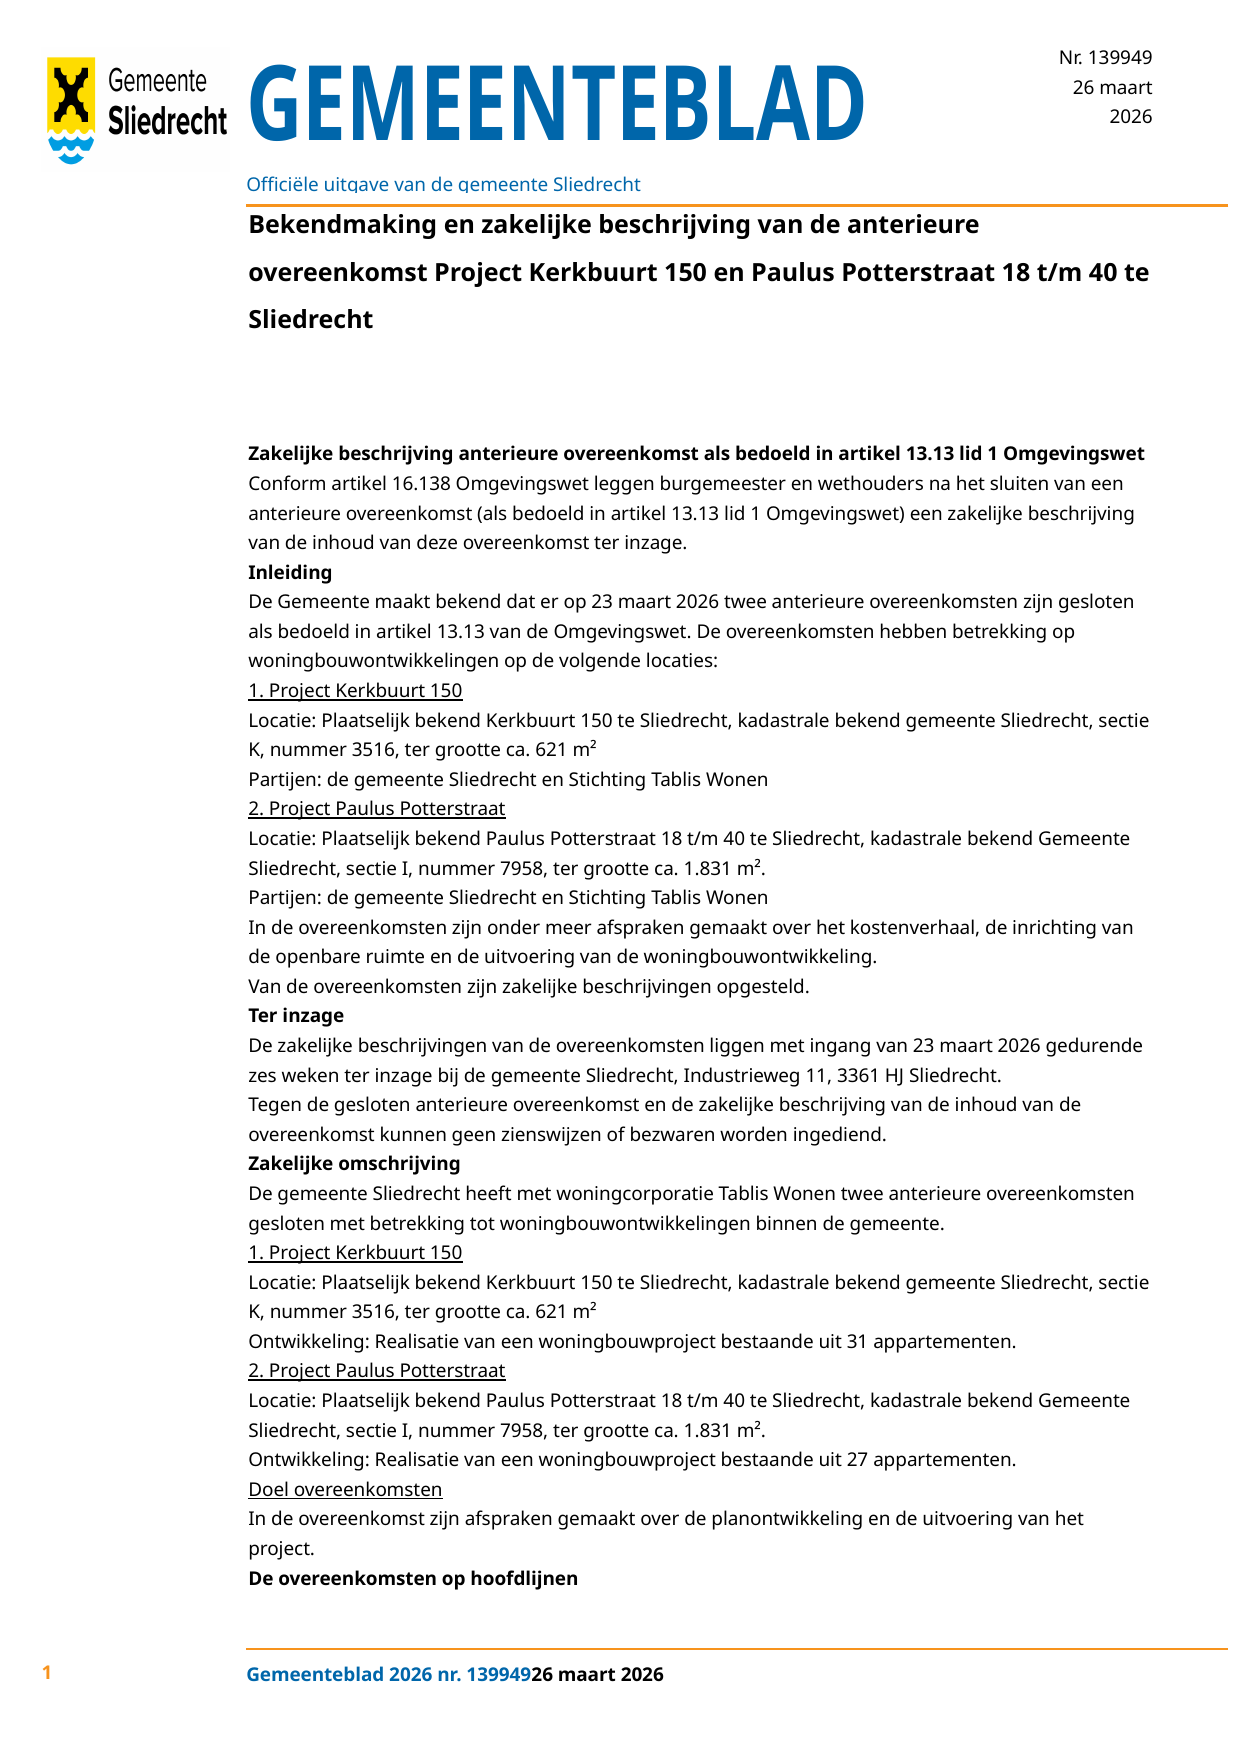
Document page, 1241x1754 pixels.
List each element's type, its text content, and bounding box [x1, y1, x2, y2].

text Locatie: Plaatselijk bekend Paulus Potterstraat 18 t/m 40 te Sliedrecht, kadastrale bekend Gemeente Sliedrecht, sectie I, nummer 7958, ter grootte ca. 1.831 m². [248, 1387, 1152, 1442]
text Tegen de gesloten anterieure overeenkomst en de zakelijke beschrijving van de inhoud van de overeenkomst kunnen geen zienswijzen of bezwaren worden ingediend. [248, 1091, 1152, 1147]
text De zakelijke beschrijvingen van de overeenkomsten liggen met ingang van 23 maart 2026 gedurende zes weken ter inzage bij de gemeente Sliedrecht, Industrieweg 11, 3361 HJ Sliedrecht. [248, 1032, 1152, 1087]
text De overeenkomsten op hoofdlijnen [248, 1565, 1152, 1590]
text Ontwikkeling: Realisatie van een woningbouwproject bestaande uit 27 appartementen. [248, 1446, 1152, 1472]
text Locatie: Plaatselijk bekend Kerkbuurt 150 te Sliedrecht, kadastrale bekend gemeente Sliedrecht, sectie K, nummer 3516, ter grootte ca. 621 m² [248, 1269, 1152, 1324]
text Van de overeenkomsten zijn zakelijke beschrijvingen opgesteld. [248, 973, 1152, 999]
text In de overeenkomst zijn afspraken gemaakt over de planontwikkeling en de uitvoering van het project. [248, 1506, 1152, 1561]
text Ontwikkeling: Realisatie van een woningbouwproject bestaande uit 31 appartementen. [248, 1328, 1152, 1354]
text Inleiding [248, 559, 1152, 584]
text 1. Project Kerkbuurt 150 [248, 677, 1152, 703]
text 2. Project Paulus Potterstraat [248, 1358, 1152, 1383]
text Zakelijke omschrijving [248, 1151, 1152, 1176]
text Partijen: de gemeente Sliedrecht en Stichting Tablis Wonen [248, 884, 1152, 910]
text In de overeenkomsten zijn onder meer afspraken gemaakt over het kostenverhaal, de inrichting van de openbare ruimte en de uitvoering van de woningbouwontwikkeling. [248, 914, 1152, 969]
text Zakelijke beschrijving anterieure overeenkomst als bedoeld in artikel 13.13 lid 1 Omgevingswet [248, 441, 1152, 466]
text Bekendmaking en zakelijke beschrijving van de anterieure overeenkomst Project Kerkbuurt 150 en Paulus Potterstraat 18 t/m 40 te Sliedrecht [248, 207, 1152, 336]
text Doel overeenkomsten [248, 1476, 1152, 1502]
text Locatie: Plaatselijk bekend Kerkbuurt 150 te Sliedrecht, kadastrale bekend gemeente Sliedrecht, sectie K, nummer 3516, ter grootte ca. 621 m² [248, 707, 1152, 762]
text Conform artikel 16.138 Omgevingswet leggen burgemeester en wethouders na het sluiten van een anterieure overeenkomst (als bedoeld in artikel 13.13 lid 1 Omgevingswet) een zakelijke beschrijving van de inhoud van deze overeenkomst ter inzage. [248, 470, 1152, 555]
text 2. Project Paulus Potterstraat [248, 796, 1152, 821]
text Ter inzage [248, 1003, 1152, 1028]
text De Gemeente maakt bekend dat er op 23 maart 2026 twee anterieure overeenkomsten zijn gesloten als bedoeld in artikel 13.13 van de Omgevingswet. De overeenkomsten hebben betrekking op woningbouwontwikkelingen op de volgende locaties: [248, 588, 1152, 673]
text Locatie: Plaatselijk bekend Paulus Potterstraat 18 t/m 40 te Sliedrecht, kadastrale bekend Gemeente Sliedrecht, sectie I, nummer 7958, ter grootte ca. 1.831 m². [248, 825, 1152, 880]
text De gemeente Sliedrecht heeft met woningcorporatie Tablis Wonen twee anterieure overeenkomsten gesloten met betrekking tot woningbouwontwikkelingen binnen de gemeente. [248, 1180, 1152, 1235]
text 1. Project Kerkbuurt 150 [248, 1239, 1152, 1265]
picture [41, 47, 231, 172]
text Partijen: de gemeente Sliedrecht en Stichting Tablis Wonen [248, 766, 1152, 792]
